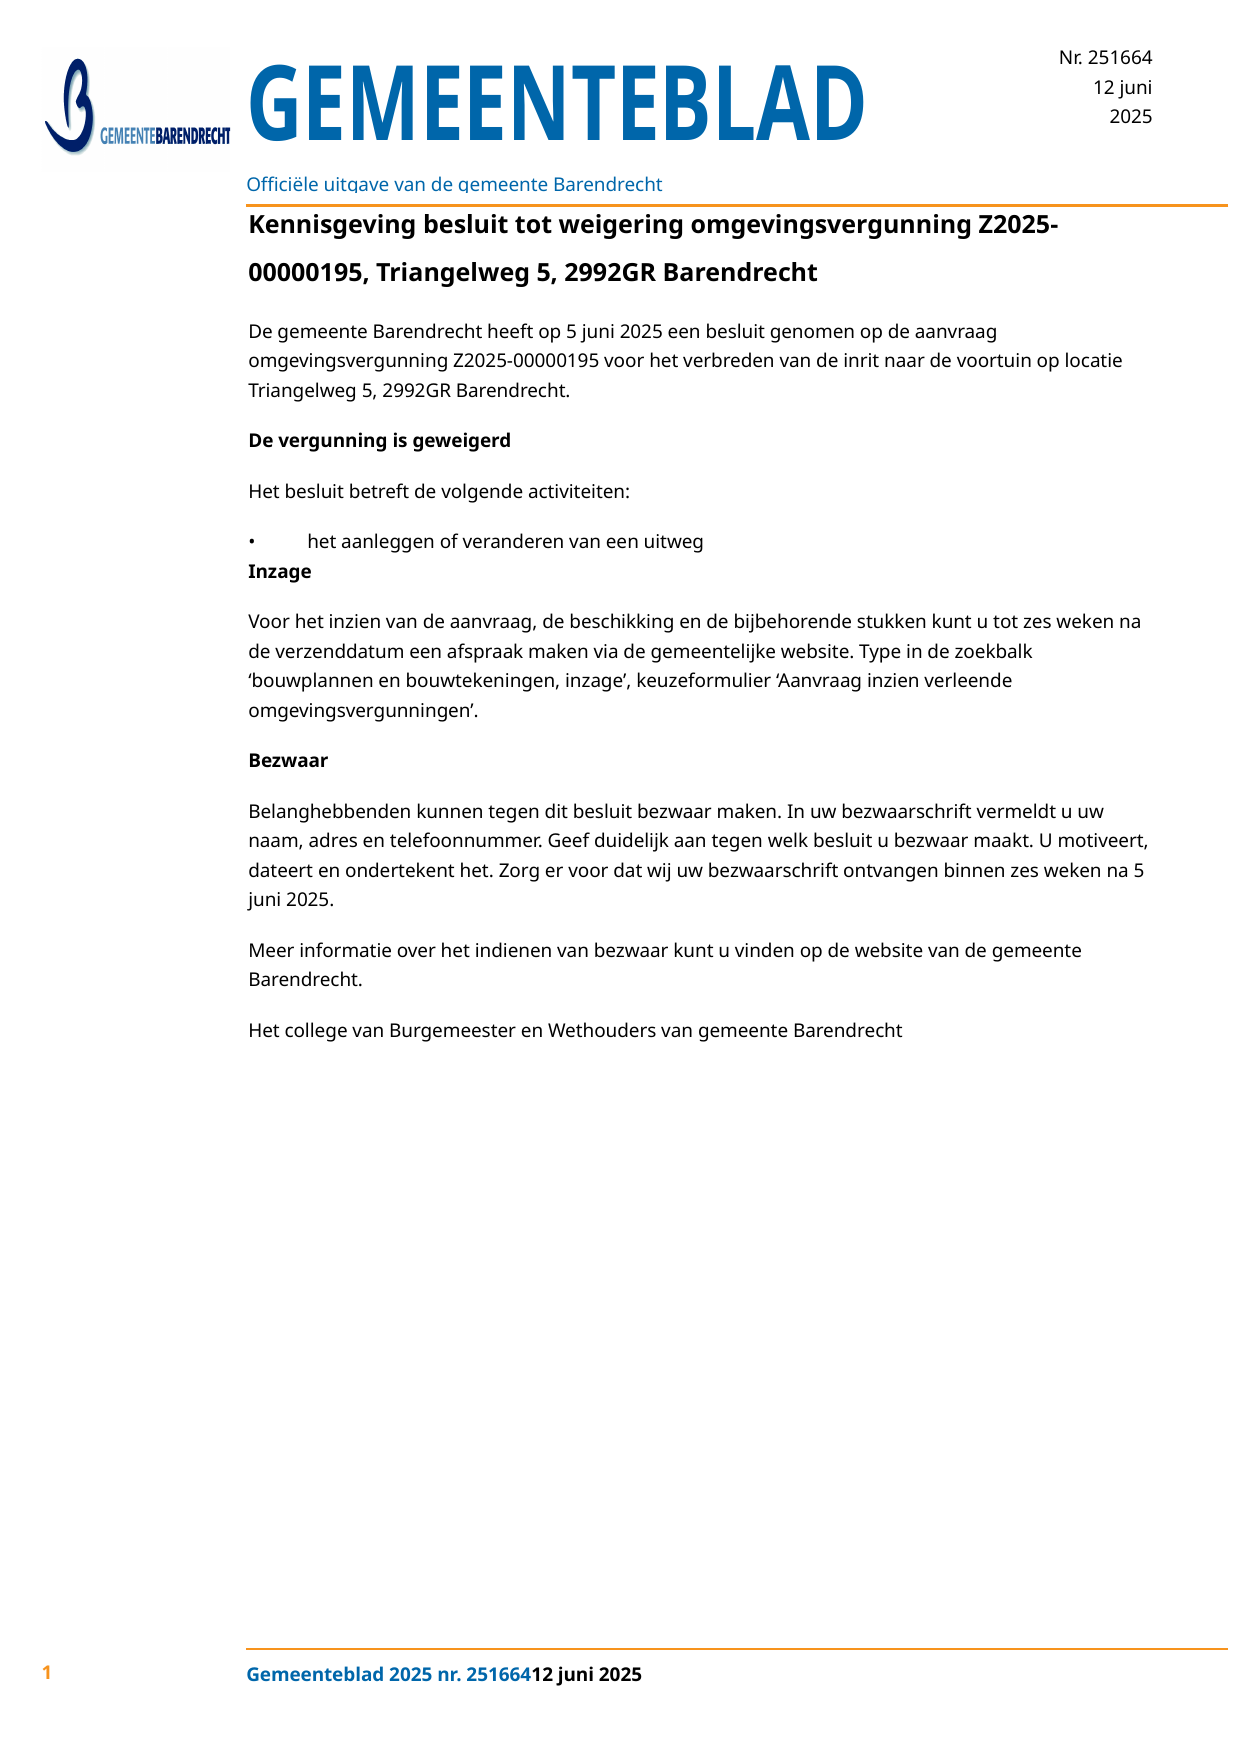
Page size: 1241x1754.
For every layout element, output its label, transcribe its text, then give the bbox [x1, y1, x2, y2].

text Kennisgeving besluit tot weigering omgevingsvergunning Z2025-00000195, Triangelweg 5, 2992GR Barendrecht [248, 207, 1152, 288]
text De gemeente Barendrecht heeft op 5 juni 2025 een besluit genomen op de aanvraag omgevingsvergunning Z2025-00000195 voor het verbreden van de inrit naar de voortuin op locatie Triangelweg 5, 2992GR Barendrecht. [248, 318, 1152, 403]
picture [41, 47, 231, 172]
text De vergunning is geweigerd [248, 427, 1152, 453]
text Het besluit betreft de volgende activiteiten: [248, 478, 1152, 504]
text Inzage [248, 558, 1152, 584]
text Meer informatie over het indienen van bezwaar kunt u vinden op de website van de gemeente Barendrecht. [248, 937, 1152, 992]
text Bezwaar [248, 747, 1152, 773]
list het aanleggen of veranderen van een uitweg [248, 528, 1152, 554]
text Voor het inzien van de aanvraag, de beschikking en de bijbehorende stukken kunt u tot zes weken na de verzenddatum een afspraak maken via de gemeentelijke website. Type in de zoekbalk ‘bouwplannen en bouwtekeningen, inzage’, keuzeformulier ‘Aanvraag inzien verleende omgevingsvergunningen’. [248, 608, 1152, 723]
text Belanghebbenden kunnen tegen dit besluit bezwaar maken. In uw bezwaarschrift vermeldt u uw naam, adres en telefoonnummer. Geef duidelijk aan tegen welk besluit u bezwaar maakt. U motiveert, dateert en ondertekent het. Zorg er voor dat wij uw bezwaarschrift ontvangen binnen zes weken na 5 juni 2025. [248, 798, 1152, 912]
text Het college van Burgemeester en Wethouders van gemeente Barendrecht [248, 1017, 1152, 1043]
